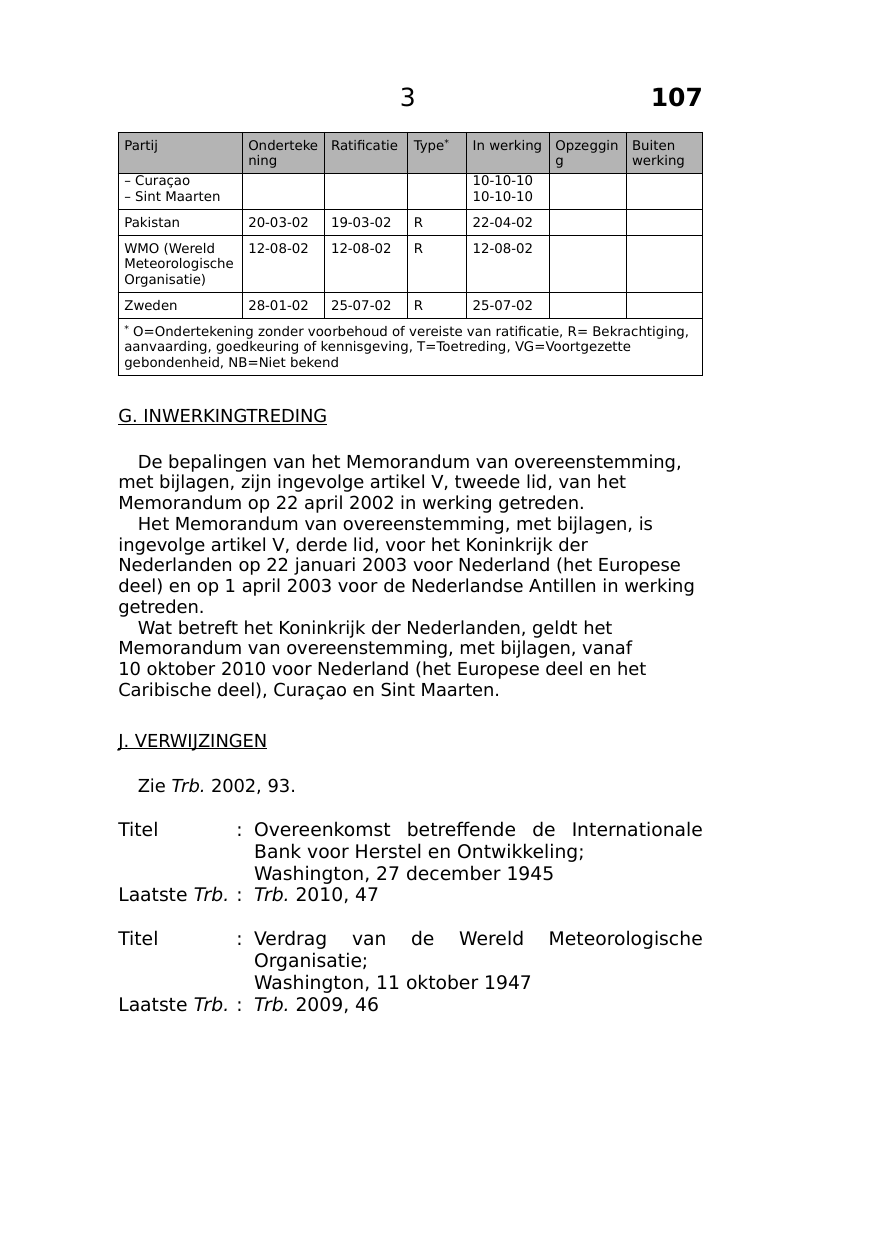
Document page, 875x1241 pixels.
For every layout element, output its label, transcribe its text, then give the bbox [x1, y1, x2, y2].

table_cell R [408, 236, 466, 292]
table_cell Laatste Trb. [118, 994, 236, 1016]
table_cell [243, 189, 324, 209]
table_header Ondertekening [243, 133, 324, 173]
table_cell 10-10-10 [467, 174, 549, 189]
table_cell Zweden [119, 293, 242, 318]
table_cell [550, 174, 626, 189]
table_cell [254, 906, 703, 928]
table_cell [236, 906, 254, 928]
table_cell 12-08-02 [467, 236, 549, 292]
table_cell * O=Ondertekening zonder voorbehoud of vereiste van ratificatie, R= Bekrachtiging, aanvaarding, goedkeuring of kennisgeving, T=Toetreding, VG=Voortgezette gebondenheid, NB=Niet bekend [119, 319, 702, 375]
table_cell [627, 293, 702, 318]
table_cell [627, 174, 702, 189]
table_cell : [236, 884, 254, 906]
table_cell Pakistan [119, 210, 242, 235]
table_cell [550, 210, 626, 235]
table_cell R [408, 293, 466, 318]
table_header In werking [467, 133, 549, 173]
table_header Buiten werking [627, 133, 702, 173]
table_cell [627, 189, 702, 209]
subtitle G. INWERKINGTREDING [118, 406, 703, 427]
table_cell 10-10-10 [467, 189, 549, 209]
table_cell Titel [118, 928, 236, 994]
table_header Opzegging [550, 133, 626, 173]
table_cell 28-01-02 [243, 293, 324, 318]
table_cell [627, 210, 702, 235]
text Het Memorandum van overeenstemming, met bijlagen, is ingevolge artikel V, derde lid, voor het Koninkrijk der Nederlanden op 22 januari 2003 voor Nederland (het Europese deel) en op 1 april 2003 voor de Nederlandse Antillen in werking getreden. [118, 514, 703, 617]
text De bepalingen van het Memorandum van overeenstemming, met bijlagen, zijn ingevolge artikel V, tweede lid, van het Memorandum op 22 april 2002 in werking getreden. [118, 452, 703, 514]
subtitle J. VERWIJZINGEN [118, 730, 703, 751]
table_cell 12-08-02 [325, 236, 407, 292]
table_cell – Sint Maarten [119, 189, 242, 209]
table_cell 25-07-02 [467, 293, 549, 318]
table_cell [325, 174, 407, 189]
table_cell 19-03-02 [325, 210, 407, 235]
table_cell : [236, 928, 254, 994]
table_cell [627, 236, 702, 292]
table_header Ratificatie [325, 133, 407, 173]
table_cell 20-03-02 [243, 210, 324, 235]
table_cell R [408, 210, 466, 235]
table_cell [550, 236, 626, 292]
table_cell Laatste Trb. [118, 884, 236, 906]
table_cell [550, 293, 626, 318]
table_cell [118, 906, 236, 928]
table_cell [243, 174, 324, 189]
table_cell Verdrag van de Wereld Meteorologische Organisatie; Washington, 11 oktober 1947 [254, 928, 703, 994]
table_cell : [236, 994, 254, 1016]
table_cell [408, 189, 466, 209]
table_cell [325, 189, 407, 209]
table_cell Trb. 2010, 47 [254, 884, 703, 906]
table_cell [550, 189, 626, 209]
table_cell – Curaçao [119, 174, 242, 189]
table_cell 12-08-02 [243, 236, 324, 292]
table_header Partij [119, 133, 242, 173]
table_cell Trb. 2009, 46 [254, 994, 703, 1016]
table_header Type* [408, 133, 466, 173]
text Zie Trb. 2002, 93. [118, 776, 703, 797]
table_header Overeenkomst betreffende de Internationale Bank voor Herstel en Ontwikkeling; Washington, 27 december 1945 [254, 819, 703, 884]
table_cell WMO (Wereld Meteorologische Organisatie) [119, 236, 242, 292]
table_header : [236, 819, 254, 884]
text Wat betreft het Koninkrijk der Nederlanden, geldt het Memorandum van overeenstemming, met bijlagen, vanaf 10 oktober 2010 voor Nederland (het Europese deel en het Caribische deel), Curaçao en Sint Maarten. [118, 617, 703, 700]
table_cell 22-04-02 [467, 210, 549, 235]
table_cell [408, 174, 466, 189]
table_cell 25-07-02 [325, 293, 407, 318]
table_header Titel [118, 819, 236, 884]
